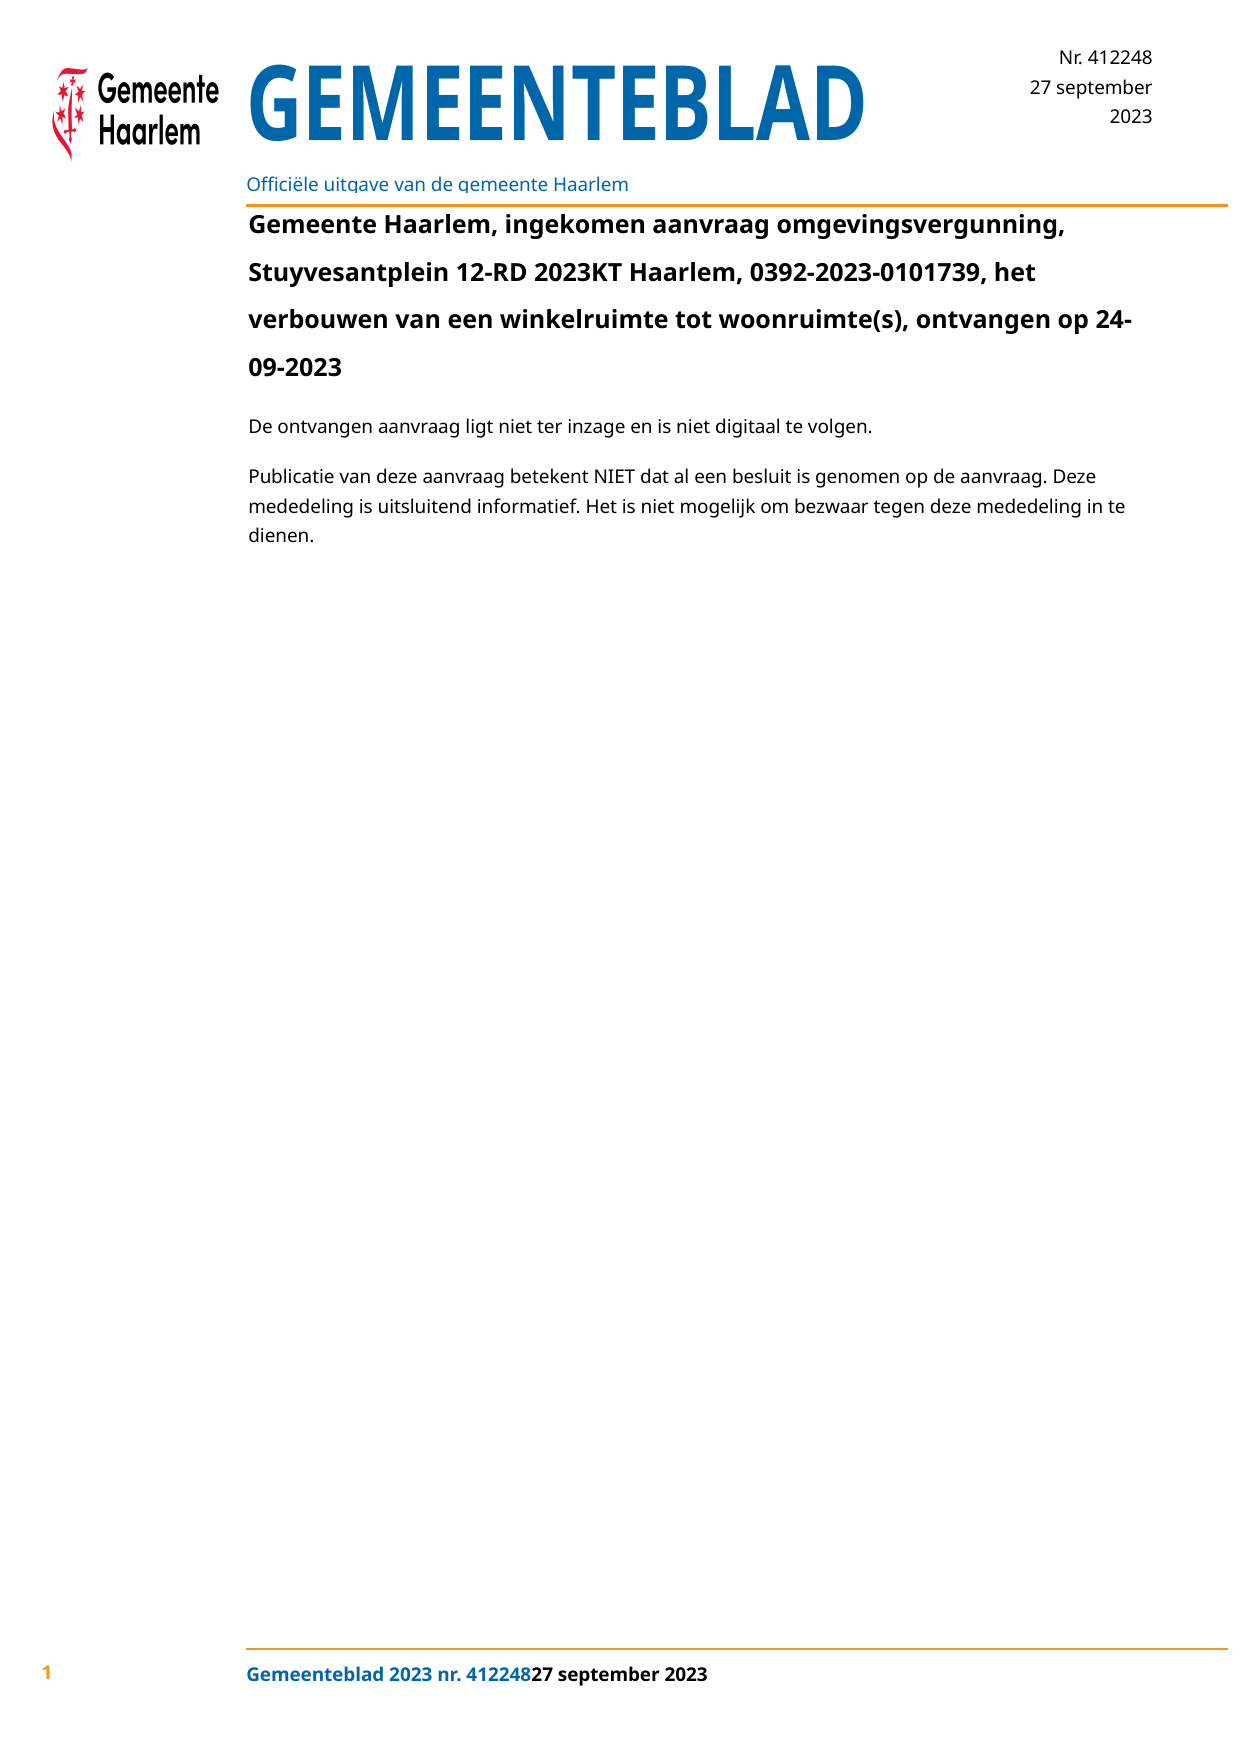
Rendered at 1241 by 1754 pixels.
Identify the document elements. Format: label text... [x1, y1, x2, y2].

text Publicatie van deze aanvraag betekent NIET dat al een besluit is genomen op de aanvraag. Deze mededeling is uitsluitend informatief. Het is niet mogelijk om bezwaar tegen deze mededeling in te dienen. [248, 463, 1152, 548]
picture [41, 47, 231, 172]
text Gemeente Haarlem, ingekomen aanvraag omgevingsvergunning, Stuyvesantplein 12-RD 2023KT Haarlem, 0392-2023-0101739, het verbouwen van een winkelruimte tot woonruimte(s), ontvangen op 24-09-2023 [248, 207, 1152, 384]
text De ontvangen aanvraag ligt niet ter inzage en is niet digitaal te volgen. [248, 413, 1152, 439]
